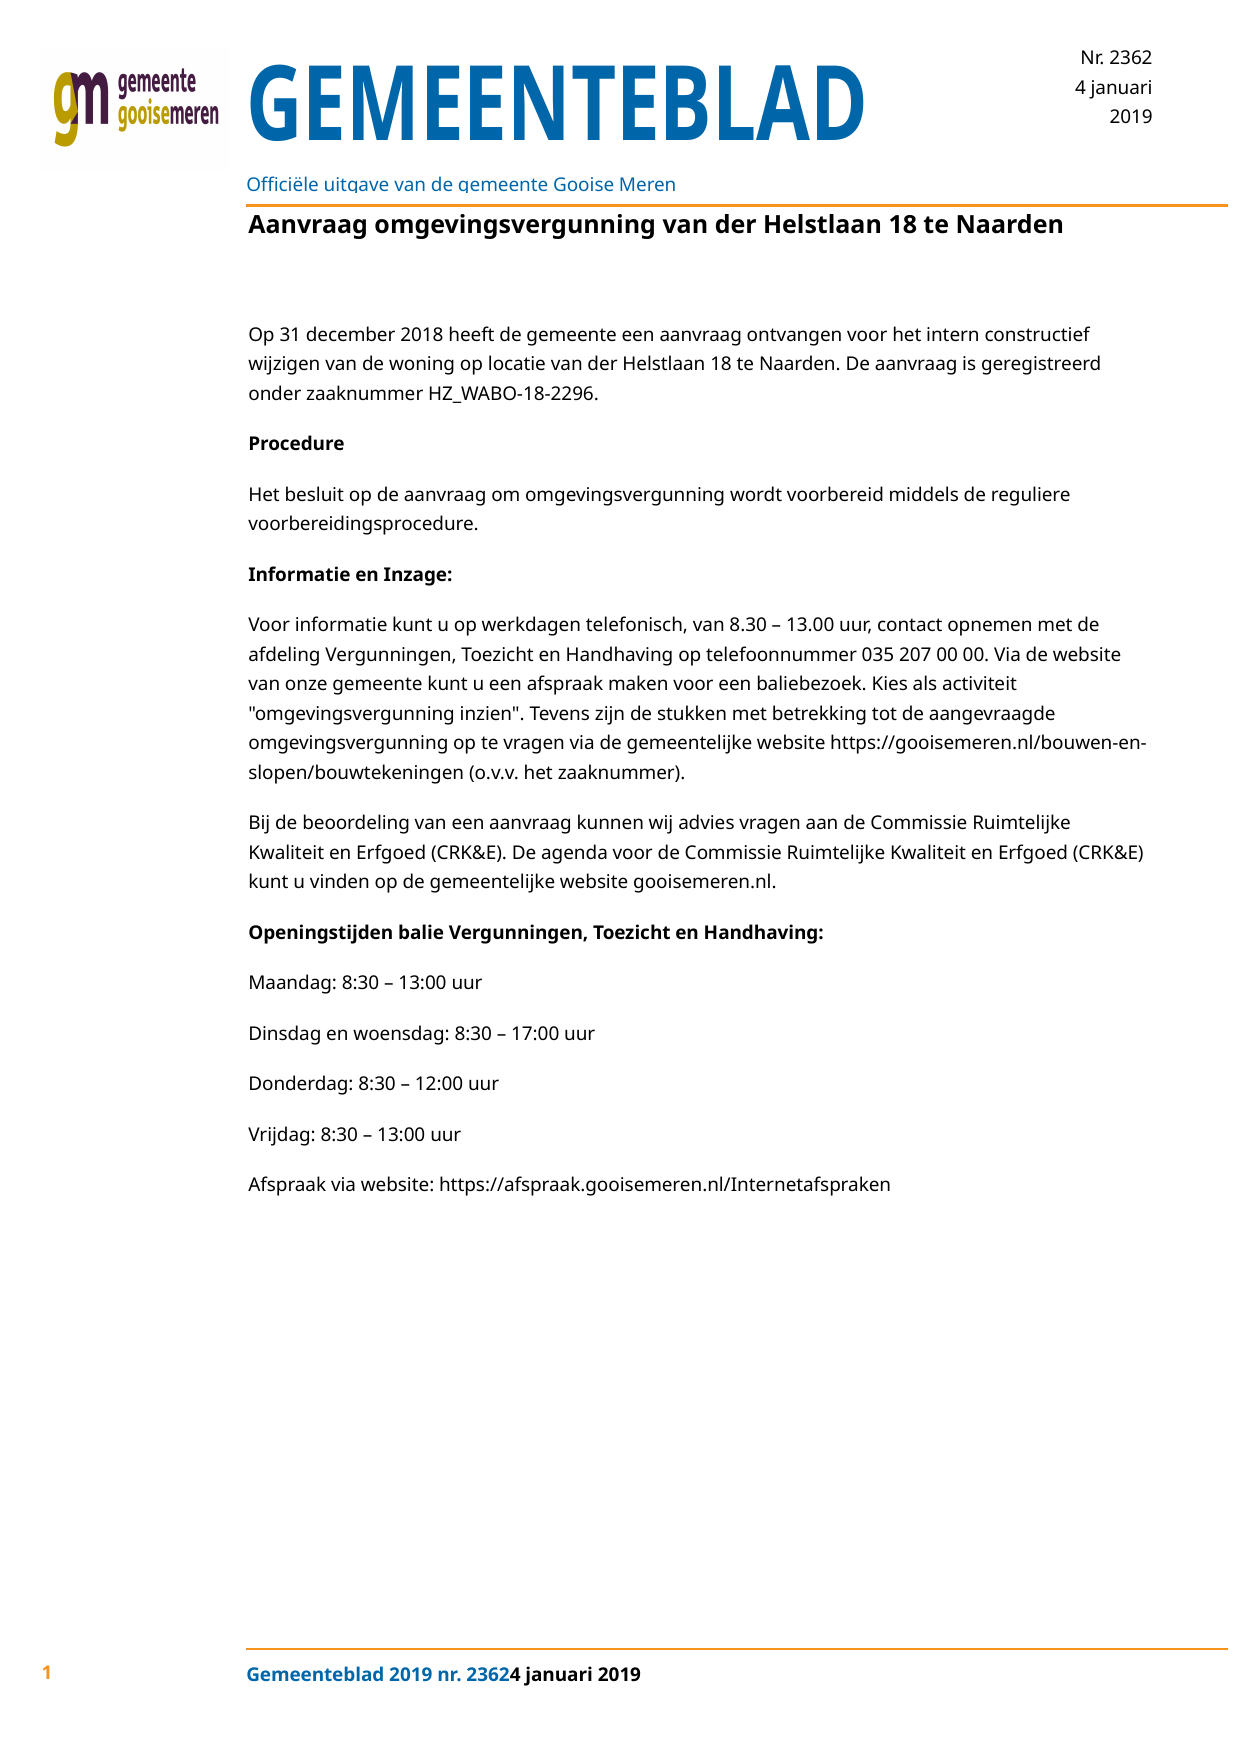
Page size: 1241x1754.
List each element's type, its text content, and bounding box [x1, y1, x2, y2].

text Op 31 december 2018 heeft de gemeente een aanvraag ontvangen voor het intern constructief wijzigen van de woning op locatie van der Helstlaan 18 te Naarden. De aanvraag is geregistreerd onder zaaknummer HZ_WABO-18-2296. [248, 321, 1152, 406]
text Voor informatie kunt u op werkdagen telefonisch, van 8.30 – 13.00 uur, contact opnemen met de afdeling Vergunningen, Toezicht en Handhaving op telefoonnummer 035 207 00 00. Via de website van onze gemeente kunt u een afspraak maken voor een baliebezoek. Kies als activiteit "omgevingsvergunning inzien". Tevens zijn de stukken met betrekking tot de aangevraagde omgevingsvergunning op te vragen via de gemeentelijke website https://gooisemeren.nl/bouwen-en-slopen/bouwtekeningen (o.v.v. het zaaknummer). [248, 611, 1152, 785]
text Maandag: 8:30 – 13:00 uur [248, 969, 1152, 995]
text Donderdag: 8:30 – 12:00 uur [248, 1070, 1152, 1096]
text Aanvraag omgevingsvergunning van der Helstlaan 18 te Naarden [248, 207, 1152, 241]
text Vrijdag: 8:30 – 13:00 uur [248, 1121, 1152, 1146]
text Dinsdag en woensdag: 8:30 – 17:00 uur [248, 1020, 1152, 1046]
text Informatie en Inzage: [248, 561, 1152, 586]
text Openingstijden balie Vergunningen, Toezicht en Handhaving: [248, 919, 1152, 945]
text Het besluit op de aanvraag om omgevingsvergunning wordt voorbereid middels de reguliere voorbereidingsprocedure. [248, 481, 1152, 536]
text Bij de beoordeling van een aanvraag kunnen wij advies vragen aan de Commissie Ruimtelijke Kwaliteit en Erfgoed (CRK&E). De agenda voor de Commissie Ruimtelijke Kwaliteit en Erfgoed (CRK&E) kunt u vinden op de gemeentelijke website gooisemeren.nl. [248, 809, 1152, 894]
text Afspraak via website: https://afspraak.gooisemeren.nl/Internetafspraken [248, 1171, 1152, 1197]
picture [41, 47, 231, 172]
text Procedure [248, 430, 1152, 456]
